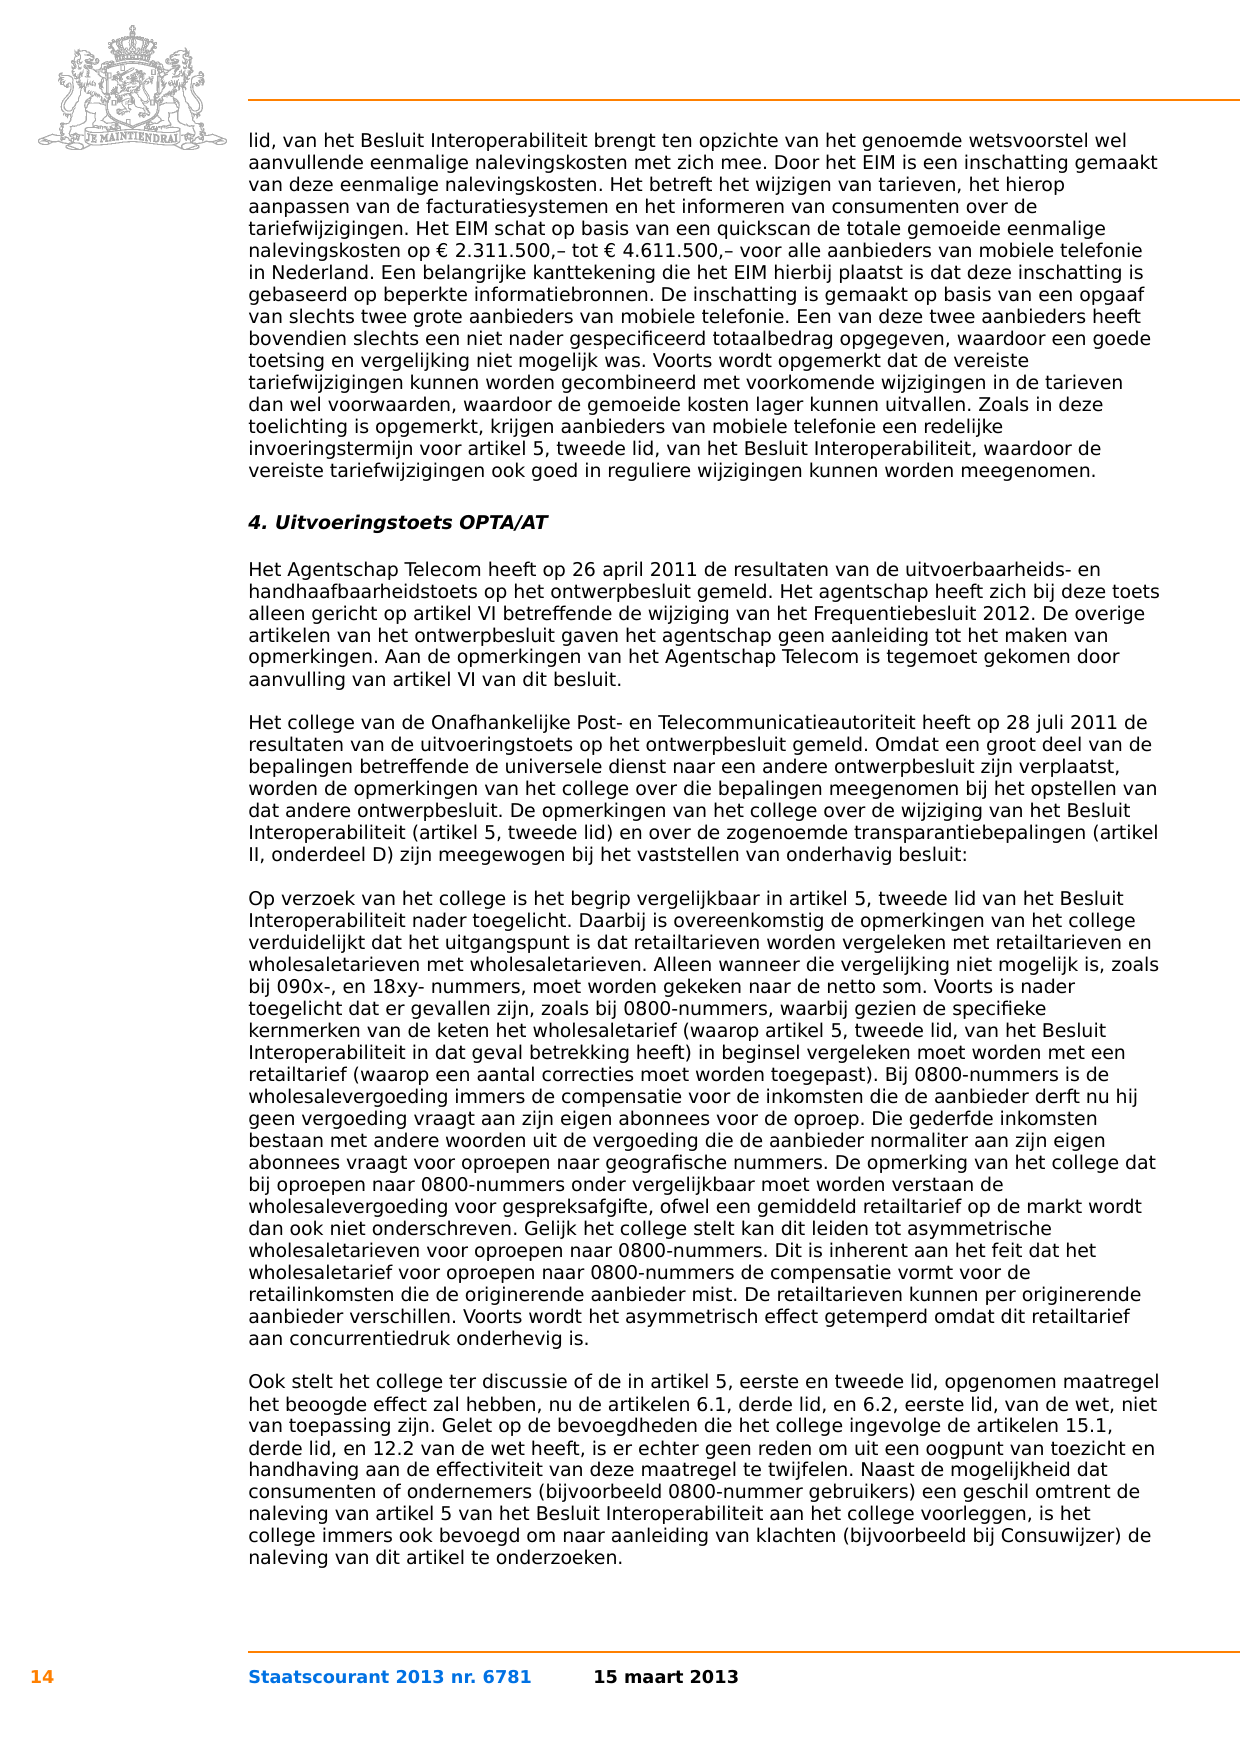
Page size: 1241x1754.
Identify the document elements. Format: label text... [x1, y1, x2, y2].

subtitle 4. Uitvoeringstoets OPTA/AT [248, 512, 1163, 533]
text Ook stelt het college ter discussie of de in artikel 5, eerste en tweede lid, opgenomen maatregel het beoogde effect zal hebben, nu de artikelen 6.1, derde lid, en 6.2, eerste lid, van de wet, niet van toepassing zijn. Gelet op de bevoegdheden die het college ingevolge de artikelen 15.1, derde lid, en 12.2 van de wet heeft, is er echter geen reden om uit een oogpunt van toezicht en handhaving aan de effectiviteit van deze maatregel te twijfelen. Naast de mogelijkheid dat consumenten of ondernemers (bijvoorbeeld 0800-nummer gebruikers) een geschil omtrent de naleving van artikel 5 van het Besluit Interoperabiliteit aan het college voorleggen, is het college immers ook bevoegd om naar aanleiding van klachten (bijvoorbeeld bij Consuwijzer) de naleving van dit artikel te onderzoeken. [248, 1371, 1163, 1569]
text Het college van de Onafhankelijke Post- en Telecommunicatieautoriteit heeft op 28 juli 2011 de resultaten van de uitvoeringstoets op het ontwerpbesluit gemeld. Omdat een groot deel van de bepalingen betreffende de universele dienst naar een andere ontwerpbesluit zijn verplaatst, worden de opmerkingen van het college over die bepalingen meegenomen bij het opstellen van dat andere ontwerpbesluit. De opmerkingen van het college over de wijziging van het Besluit Interoperabiliteit (artikel 5, tweede lid) en over de zogenoemde transparantiebepalingen (artikel II, onderdeel D) zijn meegewogen bij het vaststellen van onderhavig besluit: [248, 712, 1163, 866]
picture [38, 25, 227, 150]
text Het Agentschap Telecom heeft op 26 april 2011 de resultaten van de uitvoerbaarheids- en handhaafbaarheidstoets op het ontwerpbesluit gemeld. Het agentschap heeft zich bij deze toets alleen gericht op artikel VI betreffende de wijziging van het Frequentiebesluit 2012. De overige artikelen van het ontwerpbesluit gaven het agentschap geen aanleiding tot het maken van opmerkingen. Aan de opmerkingen van het Agentschap Telecom is tegemoet gekomen door aanvulling van artikel VI van dit besluit. [248, 558, 1163, 690]
text Op verzoek van het college is het begrip vergelijkbaar in artikel 5, tweede lid van het Besluit Interoperabiliteit nader toegelicht. Daarbij is overeenkomstig de opmerkingen van het college verduidelijkt dat het uitgangspunt is dat retailtarieven worden vergeleken met retailtarieven en wholesaletarieven met wholesaletarieven. Alleen wanneer die vergelijking niet mogelijk is, zoals bij 090x-, en 18xy- nummers, moet worden gekeken naar de netto som. Voorts is nader toegelicht dat er gevallen zijn, zoals bij 0800-nummers, waarbij gezien de specifieke kernmerken van de keten het wholesaletarief (waarop artikel 5, tweede lid, van het Besluit Interoperabiliteit in dat geval betrekking heeft) in beginsel vergeleken moet worden met een retailtarief (waarop een aantal correcties moet worden toegepast). Bij 0800-nummers is de wholesalevergoeding immers de compensatie voor de inkomsten die de aanbieder derft nu hij geen vergoeding vraagt aan zijn eigen abonnees voor de oproep. Die gederfde inkomsten bestaan met andere woorden uit de vergoeding die de aanbieder normaliter aan zijn eigen abonnees vraagt voor oproepen naar geografische nummers. De opmerking van het college dat bij oproepen naar 0800-nummers onder vergelijkbaar moet worden verstaan de wholesalevergoeding voor gespreksafgifte, ofwel een gemiddeld retailtarief op de markt wordt dan ook niet onderschreven. Gelijk het college stelt kan dit leiden tot asymmetrische wholesaletarieven voor oproepen naar 0800-nummers. Dit is inherent aan het feit dat het wholesaletarief voor oproepen naar 0800-nummers de compensatie vormt voor de retailinkomsten die de originerende aanbieder mist. De retailtarieven kunnen per originerende aanbieder verschillen. Voorts wordt het asymmetrisch effect getemperd omdat dit retailtarief aan concurrentiedruk onderhevig is. [248, 888, 1163, 1349]
text lid, van het Besluit Interoperabiliteit brengt ten opzichte van het genoemde wetsvoorstel wel aanvullende eenmalige nalevingskosten met zich mee. Door het EIM is een inschatting gemaakt van deze eenmalige nalevingskosten. Het betreft het wijzigen van tarieven, het hierop aanpassen van de facturatiesystemen en het informeren van consumenten over de tariefwijzigingen. Het EIM schat op basis van een quickscan de totale gemoeide eenmalige nalevingskosten op € 2.311.500,– tot € 4.611.500,– voor alle aanbieders van mobiele telefonie in Nederland. Een belangrijke kanttekening die het EIM hierbij plaatst is dat deze inschatting is gebaseerd op beperkte informatiebronnen. De inschatting is gemaakt op basis van een opgaaf van slechts twee grote aanbieders van mobiele telefonie. Een van deze twee aanbieders heeft bovendien slechts een niet nader gespecificeerd totaalbedrag opgegeven, waardoor een goede toetsing en vergelijking niet mogelijk was. Voorts wordt opgemerkt dat de vereiste tariefwijzigingen kunnen worden gecombineerd met voorkomende wijzigingen in de tarieven dan wel voorwaarden, waardoor de gemoeide kosten lager kunnen uitvallen. Zoals in deze toelichting is opgemerkt, krijgen aanbieders van mobiele telefonie een redelijke invoeringstermijn voor artikel 5, tweede lid, van het Besluit Interoperabiliteit, waardoor de vereiste tariefwijzigingen ook goed in reguliere wijzigingen kunnen worden meegenomen. [248, 130, 1163, 482]
